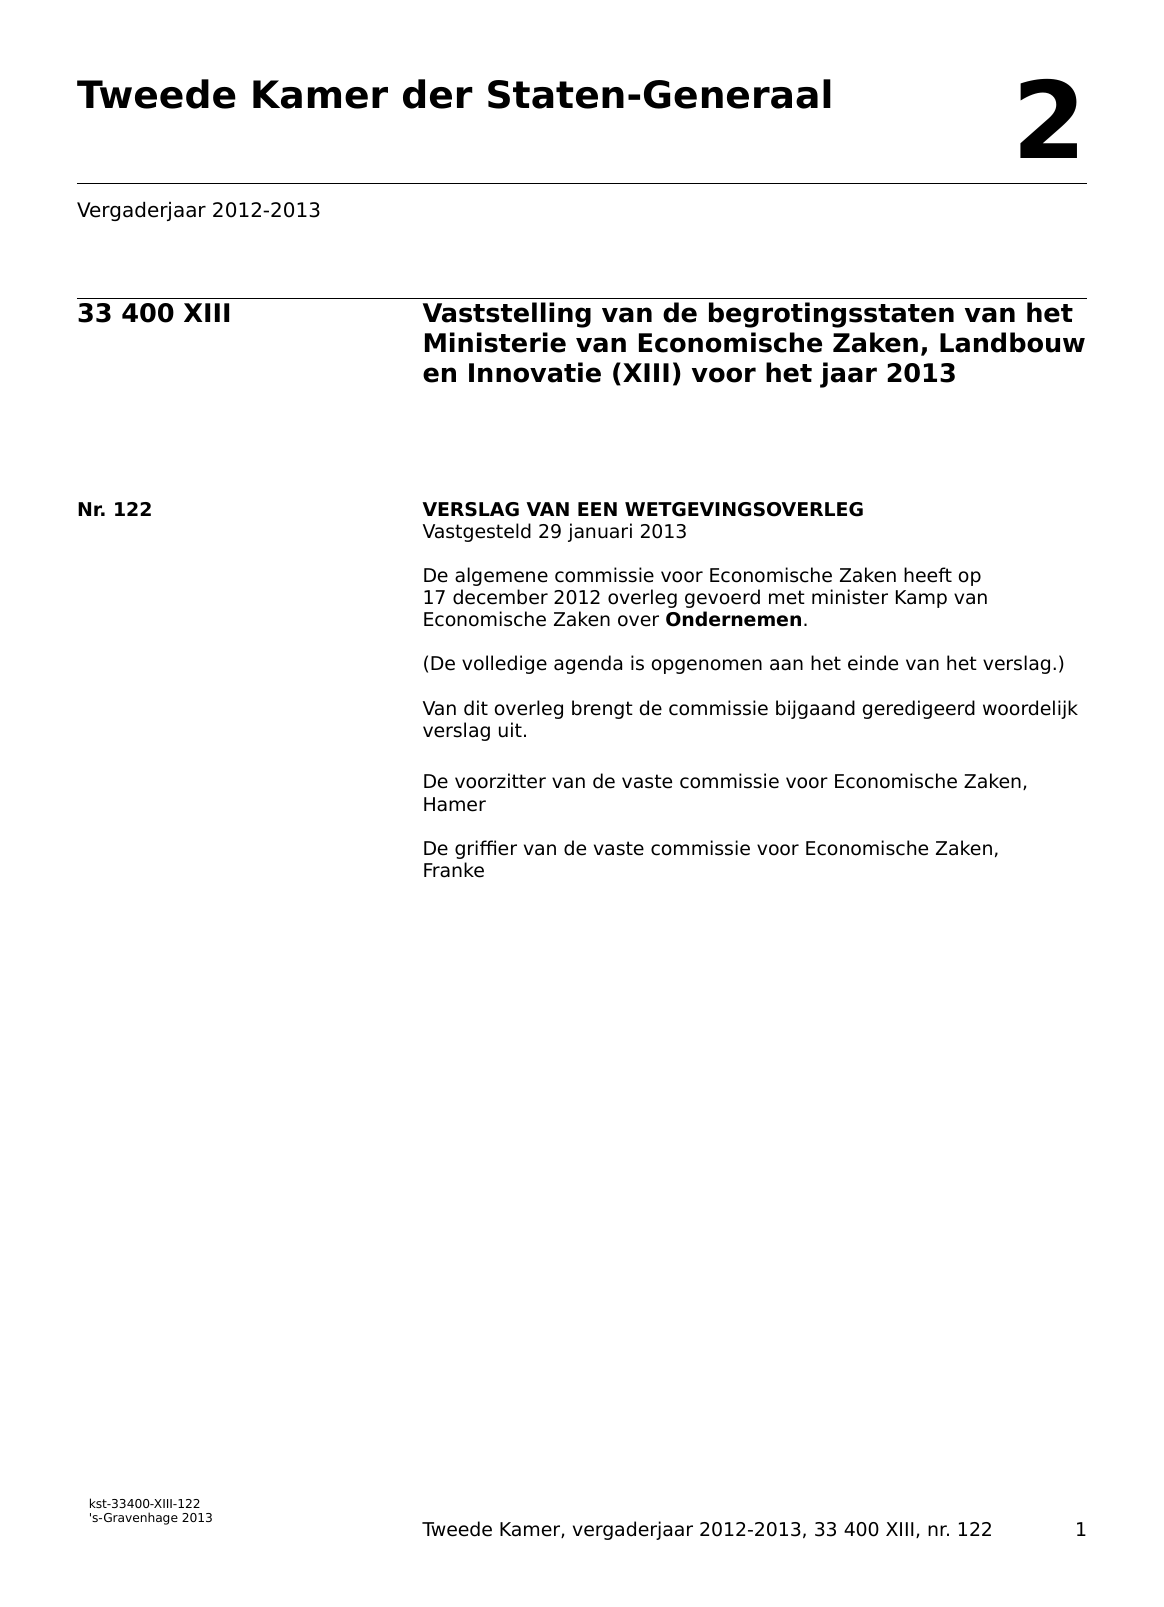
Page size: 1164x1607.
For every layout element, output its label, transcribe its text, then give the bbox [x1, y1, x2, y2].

text De algemene commissie voor Economische Zaken heeft op 17 december 2012 overleg gevoerd met minister Kamp van Economische Zaken over Ondernemen. [422, 565, 1087, 631]
text (De volledige agenda is opgenomen aan het einde van het verslag.) [422, 653, 1087, 675]
subtitle 33 400 XIII Vaststelling van de begrotingsstaten van het Ministerie van Economische Zaken, Landbouw en Innovatie (XIII) voor het jaar 2013 [77, 299, 1087, 388]
subtitle Nr. 122 VERSLAG VAN EEN WETGEVINGSOVERLEG [77, 499, 1087, 521]
text 's-Gravenhage 2013 [88, 1511, 323, 1525]
text Van dit overleg brengt de commissie bijgaand geredigeerd woordelijk verslag uit. [422, 697, 1087, 741]
text De griffier van de vaste commissie voor Economische Zaken, Franke [422, 838, 1087, 882]
table_cell Vergaderjaar 2012-2013 [77, 184, 1087, 298]
table_header 2 [886, 59, 1087, 183]
table_header Tweede Kamer der Staten-Generaal [77, 59, 886, 183]
text kst-33400-XIII-122 [88, 1497, 323, 1511]
text De voorzitter van de vaste commissie voor Economische Zaken, Hamer [422, 771, 1087, 815]
text Vastgesteld 29 januari 2013 [422, 521, 1087, 543]
